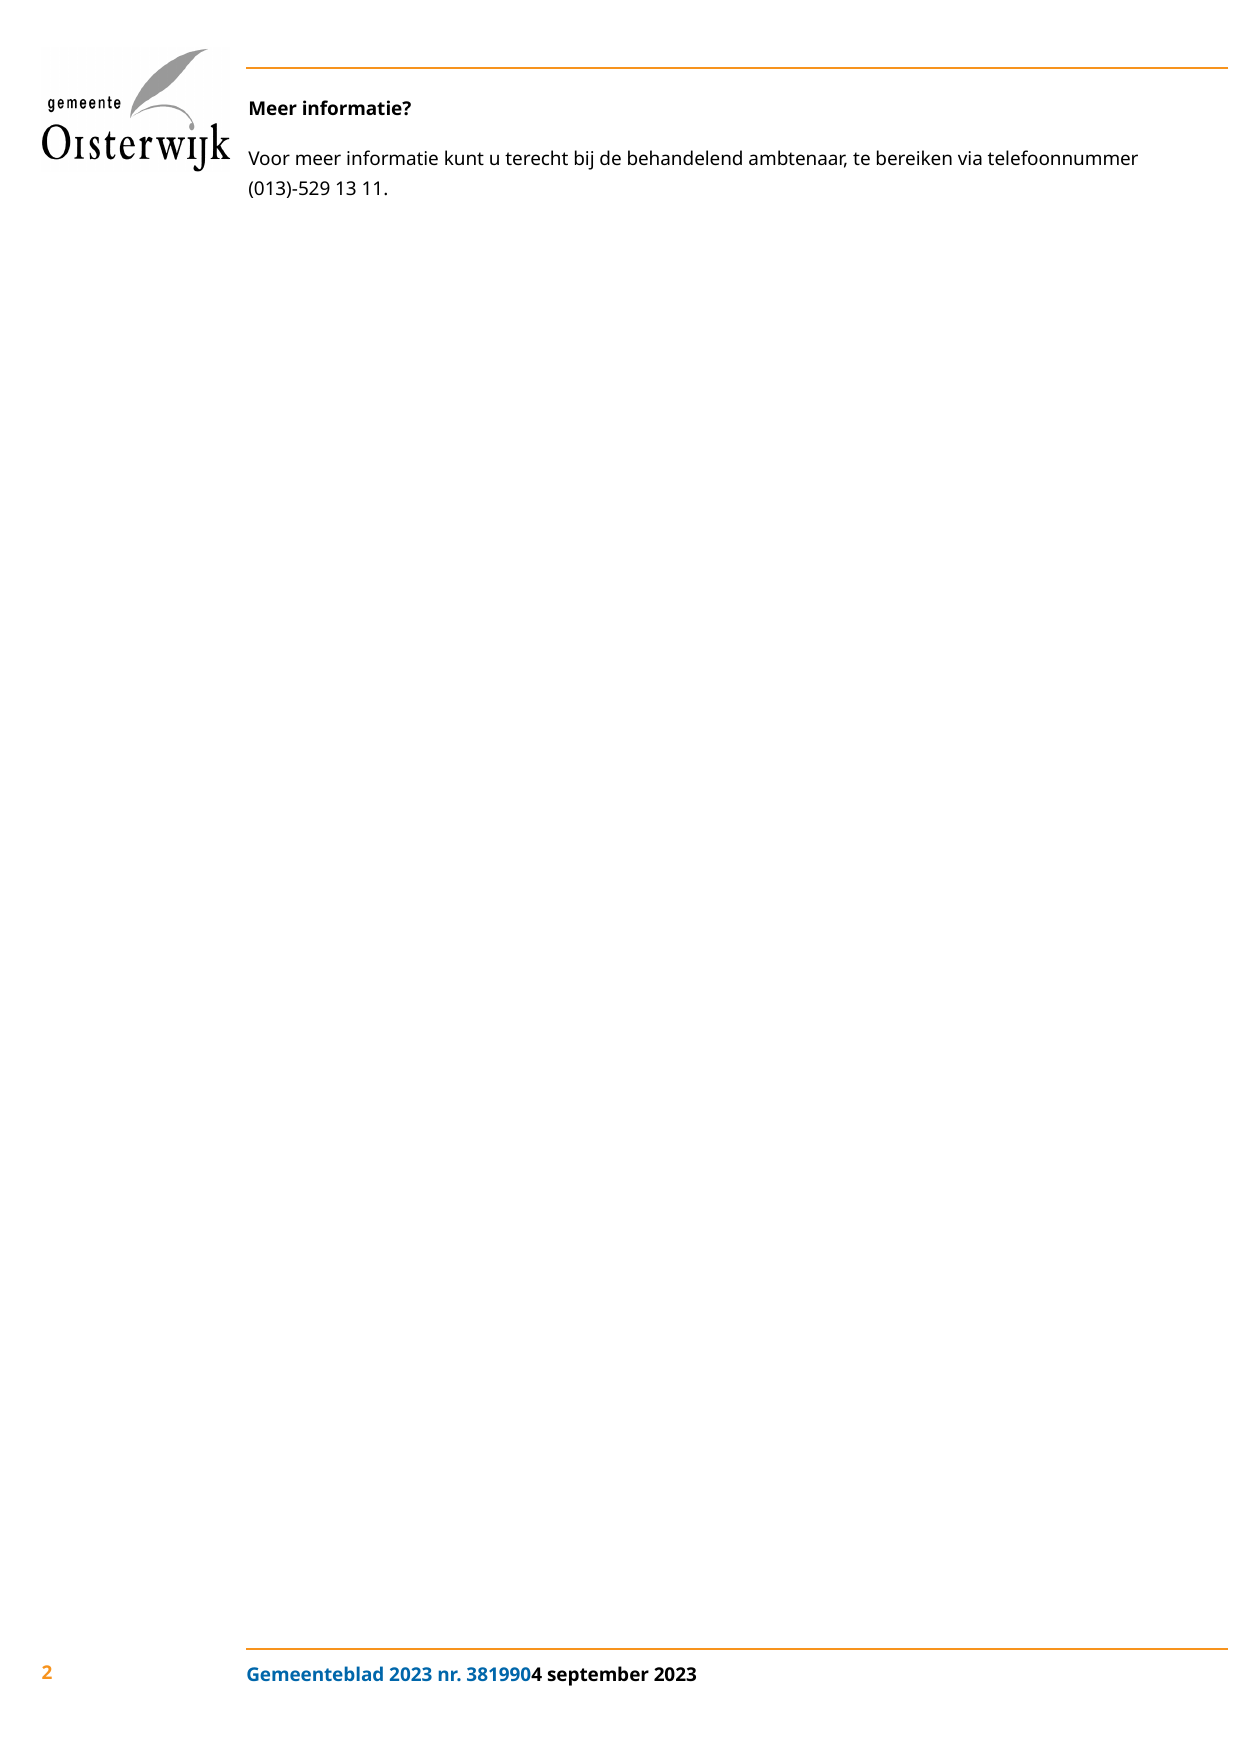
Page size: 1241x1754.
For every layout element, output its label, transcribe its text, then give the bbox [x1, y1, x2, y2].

picture [41, 47, 231, 172]
text Voor meer informatie kunt u terecht bij de behandelend ambtenaar, te bereiken via telefoonnummer (013)-529 13 11. [248, 145, 1152, 201]
text Meer informatie? [248, 95, 1152, 121]
